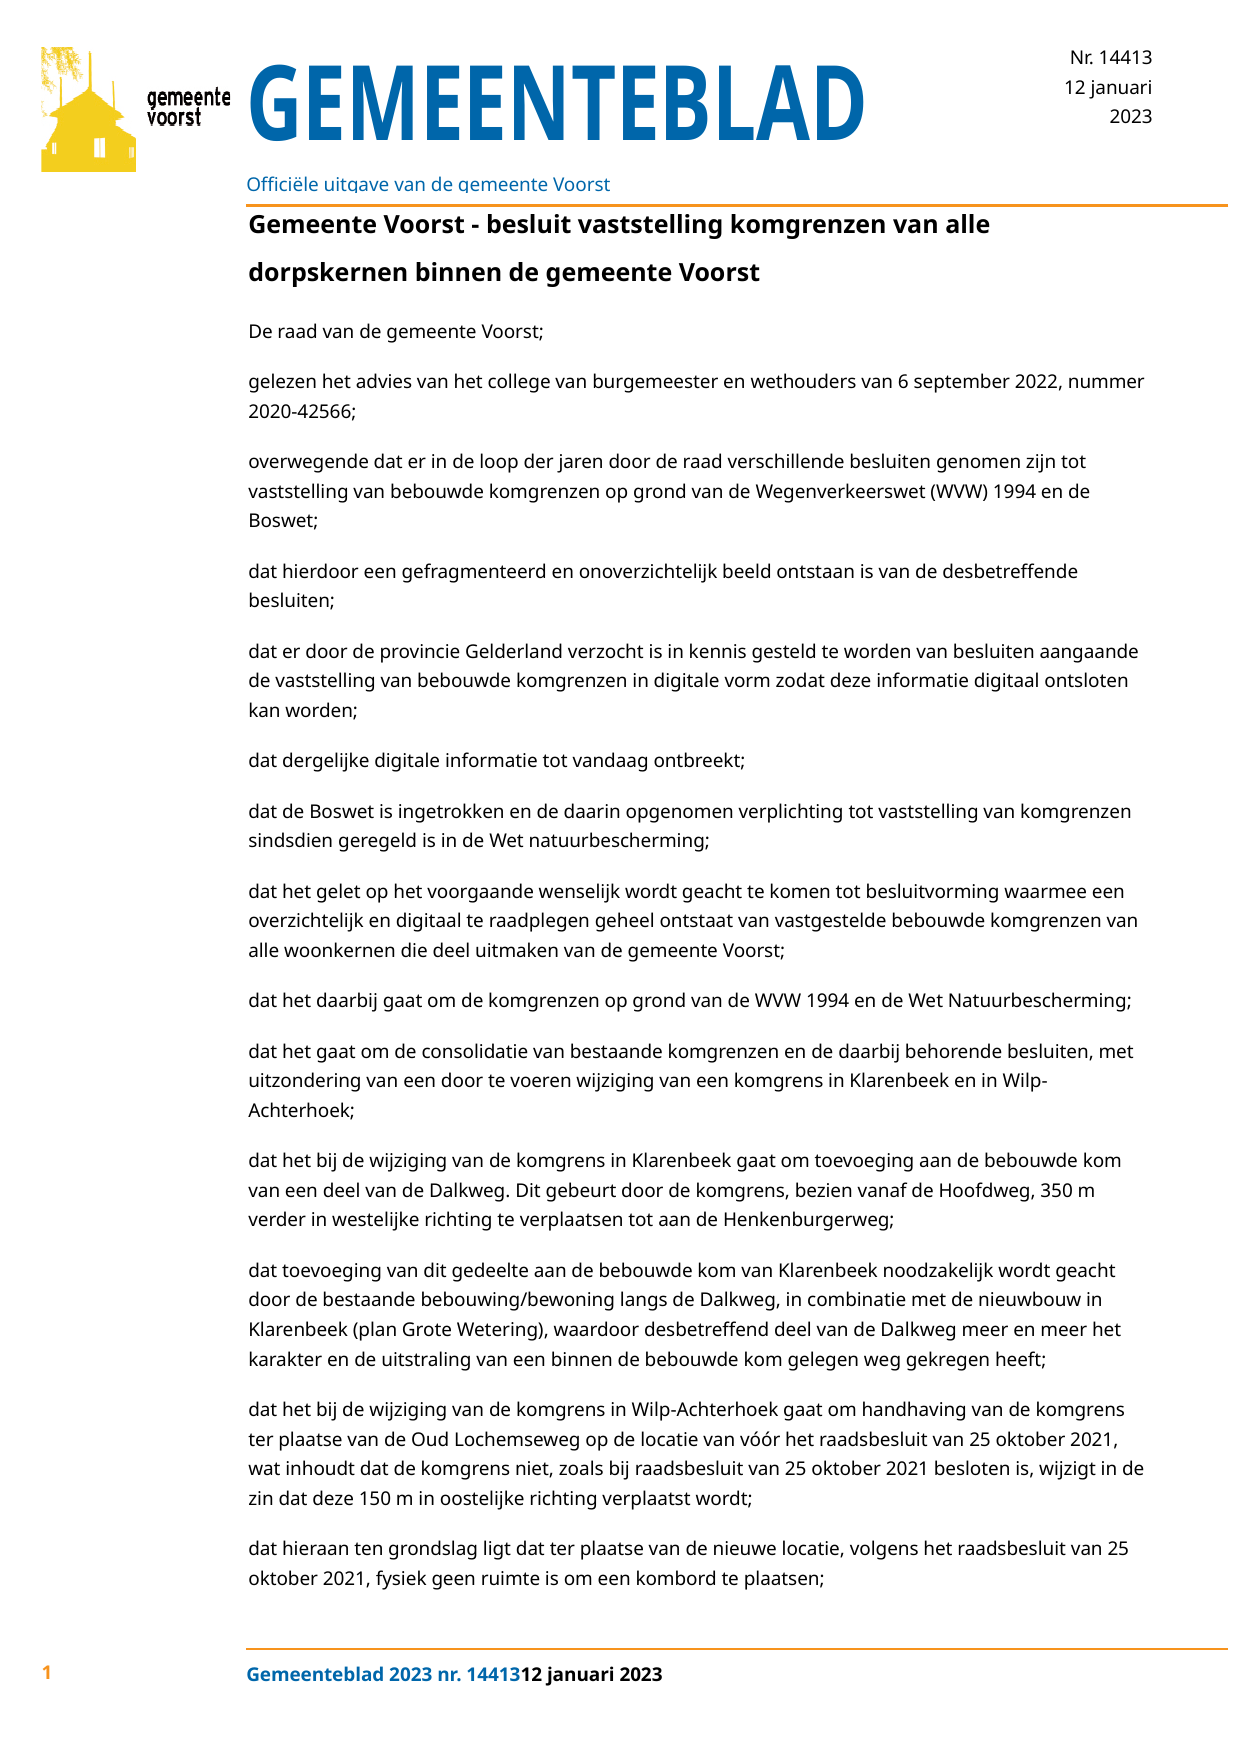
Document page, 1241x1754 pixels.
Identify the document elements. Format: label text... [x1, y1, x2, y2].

text dat het bij de wijziging van de komgrens in Wilp-Achterhoek gaat om handhaving van de komgrens ter plaatse van de Oud Lochemseweg op de locatie van vóór het raadsbesluit van 25 oktober 2021, wat inhoudt dat de komgrens niet, zoals bij raadsbesluit van 25 oktober 2021 besloten is, wijzigt in de zin dat deze 150 m in oostelijke richting verplaatst wordt; [248, 1396, 1152, 1511]
text dat hieraan ten grondslag ligt dat ter plaatse van de nieuwe locatie, volgens het raadsbesluit van 25 oktober 2021, fysiek geen ruimte is om een kombord te plaatsen; [248, 1535, 1152, 1591]
text dat dergelijke digitale informatie tot vandaag ontbreekt; [248, 747, 1152, 773]
text dat toevoeging van dit gedeelte aan de bebouwde kom van Klarenbeek noodzakelijk wordt geacht door de bestaande bebouwing/bewoning langs de Dalkweg, in combinatie met de nieuwbouw in Klarenbeek (plan Grote Wetering), waardoor desbetreffend deel van de Dalkweg meer en meer het karakter en de uitstraling van een binnen de bebouwde kom gelegen weg gekregen heeft; [248, 1257, 1152, 1372]
text dat het gaat om de consolidatie van bestaande komgrenzen en de daarbij behorende besluiten, met uitzondering van een door te voeren wijziging van een komgrens in Klarenbeek en in Wilp-Achterhoek; [248, 1038, 1152, 1123]
text Gemeente Voorst - besluit vaststelling komgrenzen van alle dorpskernen binnen de gemeente Voorst [248, 207, 1152, 288]
picture [41, 47, 231, 172]
text dat het bij de wijziging van de komgrens in Klarenbeek gaat om toevoeging aan de bebouwde kom van een deel van de Dalkweg. Dit gebeurt door de komgrens, bezien vanaf de Hoofdweg, 350 m verder in westelijke richting te verplaatsen tot aan de Henkenburgerweg; [248, 1147, 1152, 1232]
text De raad van de gemeente Voorst; [248, 318, 1152, 344]
text dat de Boswet is ingetrokken en de daarin opgenomen verplichting tot vaststelling van komgrenzen sindsdien geregeld is in de Wet natuurbescherming; [248, 798, 1152, 853]
text dat het gelet op het voorgaande wenselijk wordt geacht te komen tot besluitvorming waarmee een overzichtelijk en digitaal te raadplegen geheel ontstaat van vastgestelde bebouwde komgrenzen van alle woonkernen die deel uitmaken van de gemeente Voorst; [248, 878, 1152, 963]
text dat het daarbij gaat om de komgrenzen op grond van de WVW 1994 en de Wet Natuurbescherming; [248, 987, 1152, 1013]
text dat hierdoor een gefragmenteerd en onoverzichtelijk beeld ontstaan is van de desbetreffende besluiten; [248, 558, 1152, 613]
text gelezen het advies van het college van burgemeester en wethouders van 6 september 2022, nummer 2020-42566; [248, 368, 1152, 424]
text dat er door de provincie Gelderland verzocht is in kennis gesteld te worden van besluiten aangaande de vaststelling van bebouwde komgrenzen in digitale vorm zodat deze informatie digitaal ontsloten kan worden; [248, 638, 1152, 723]
text overwegende dat er in de loop der jaren door de raad verschillende besluiten genomen zijn tot vaststelling van bebouwde komgrenzen op grond van de Wegenverkeerswet (WVW) 1994 en de Boswet; [248, 448, 1152, 533]
